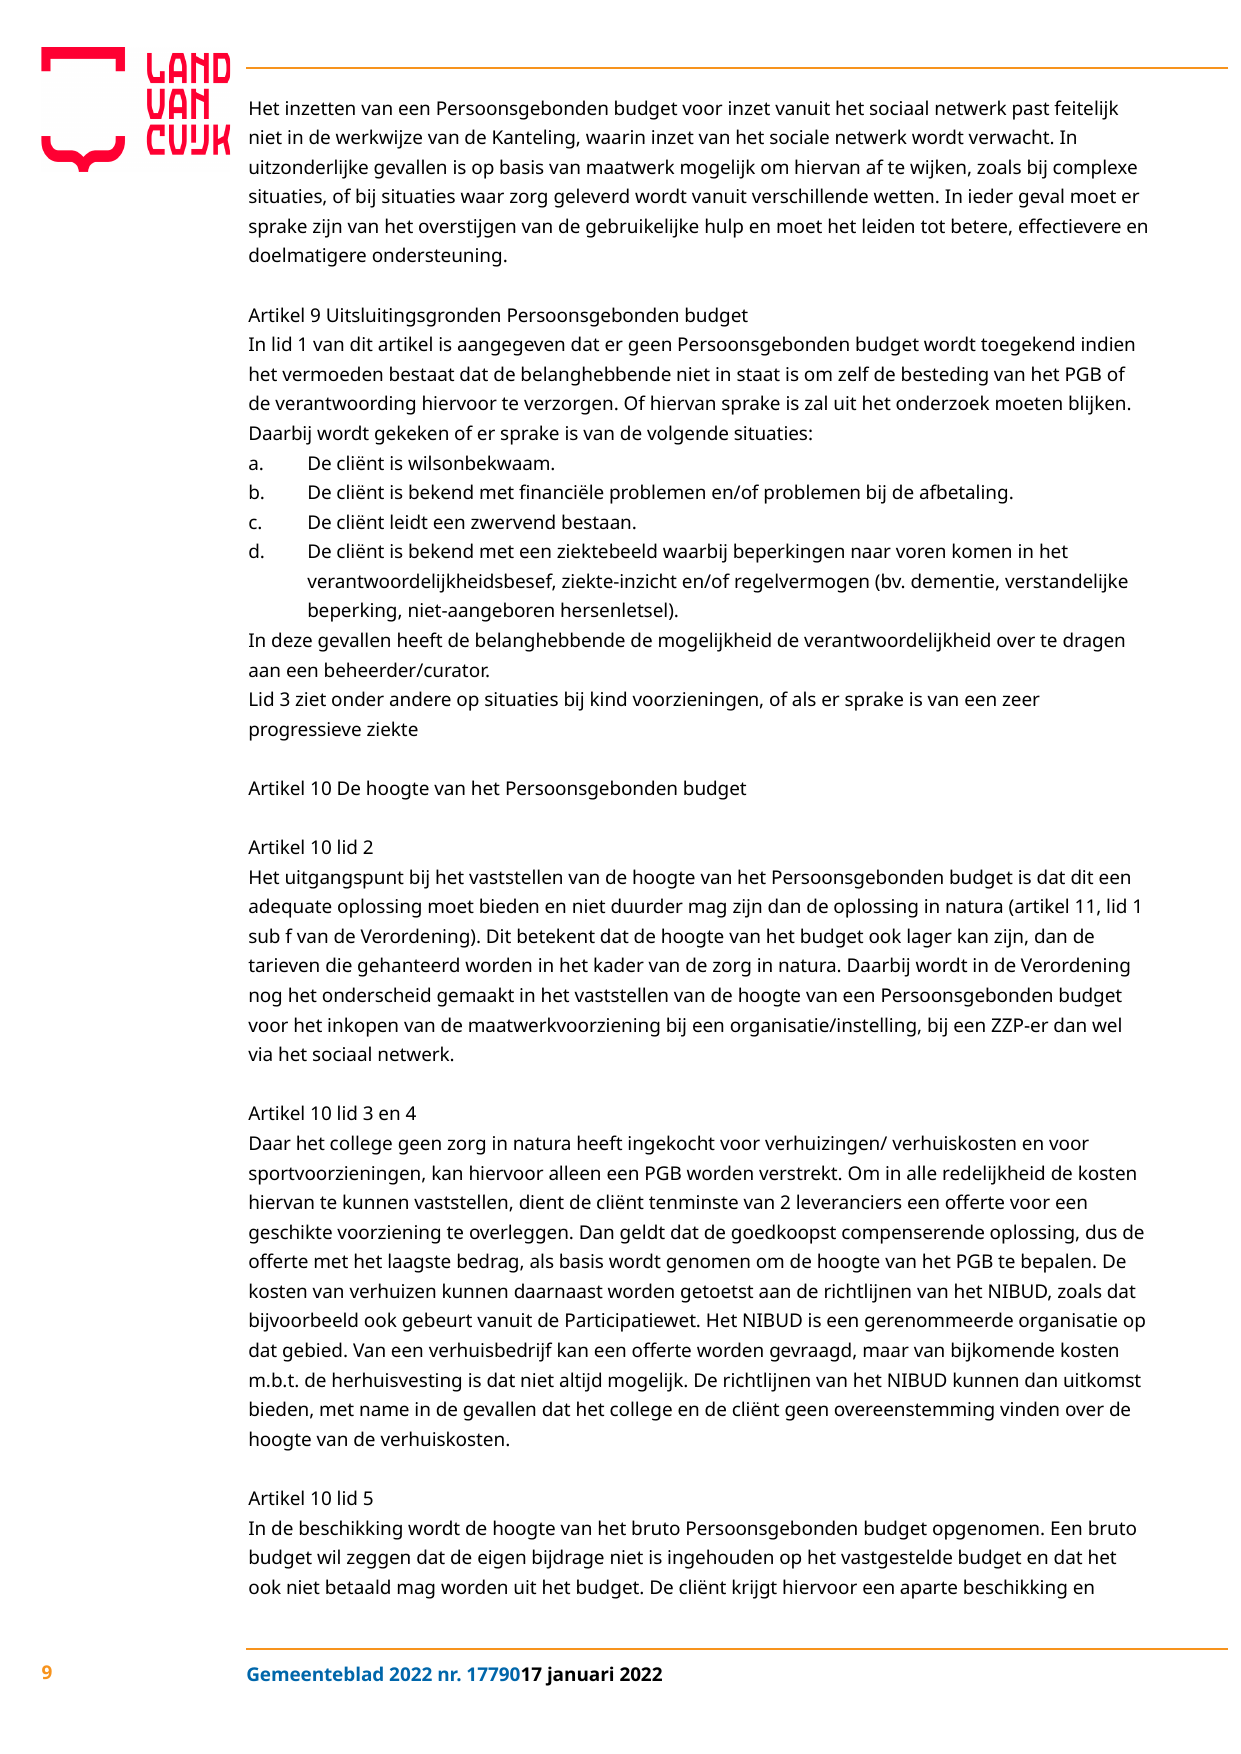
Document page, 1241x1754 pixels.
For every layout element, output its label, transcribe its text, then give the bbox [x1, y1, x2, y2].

text Artikel 10 lid 5 [248, 1485, 1152, 1511]
text Artikel 9 Uitsluitingsgronden Persoonsgebonden budget [248, 302, 1152, 328]
text Artikel 10 De hoogte van het Persoonsgebonden budget [248, 775, 1152, 801]
list De cliënt is bekend met een ziektebeeld waarbij beperkingen naar voren komen in het verantwoordelijkheidsbesef, ziekte-inzicht en/of regelvermogen (bv. dementie, verstandelijke beperking, niet-aangeboren hersenletsel). [248, 538, 1152, 623]
text In lid 1 van dit artikel is aangegeven dat er geen Persoonsgebonden budget wordt toegekend indien het vermoeden bestaat dat de belanghebbende niet in staat is om zelf de besteding van het PGB of de verantwoording hiervoor te verzorgen. Of hiervan sprake is zal uit het onderzoek moeten blijken. Daarbij wordt gekeken of er sprake is van de volgende situaties: [248, 331, 1152, 446]
text Het inzetten van een Persoonsgebonden budget voor inzet vanuit het sociaal netwerk past feitelijk niet in de werkwijze van de Kanteling, waarin inzet van het sociale netwerk wordt verwacht. In uitzonderlijke gevallen is op basis van maatwerk mogelijk om hiervan af te wijken, zoals bij complexe situaties, of bij situaties waar zorg geleverd wordt vanuit verschillende wetten. In ieder geval moet er sprake zijn van het overstijgen van de gebruikelijke hulp en moet het leiden tot betere, effectievere en doelmatigere ondersteuning. [248, 95, 1152, 268]
picture [41, 47, 231, 172]
text In deze gevallen heeft de belanghebbende de mogelijkheid de verantwoordelijkheid over te dragen aan een beheerder/curator. [248, 627, 1152, 683]
text Daar het college geen zorg in natura heeft ingekocht voor verhuizingen/ verhuiskosten en voor sportvoorzieningen, kan hiervoor alleen een PGB worden verstrekt. Om in alle redelijkheid de kosten hiervan te kunnen vaststellen, dient de cliënt tenminste van 2 leveranciers een offerte voor een geschikte voorziening te overleggen. Dan geldt dat de goedkoopst compenserende oplossing, dus de offerte met het laagste bedrag, als basis wordt genomen om de hoogte van het PGB te bepalen. De kosten van verhuizen kunnen daarnaast worden getoetst aan de richtlijnen van het NIBUD, zoals dat bijvoorbeeld ook gebeurt vanuit de Participatiewet. Het NIBUD is een gerenommeerde organisatie op dat gebied. Van een verhuisbedrijf kan een offerte worden gevraagd, maar van bijkomende kosten m.b.t. de herhuisvesting is dat niet altijd mogelijk. De richtlijnen van het NIBUD kunnen dan uitkomst bieden, met name in de gevallen dat het college en de cliënt geen overeenstemming vinden over de hoogte van de verhuiskosten. [248, 1130, 1152, 1452]
list De cliënt is wilsonbekwaam. [248, 450, 1152, 476]
text In de beschikking wordt de hoogte van het bruto Persoonsgebonden budget opgenomen. Een bruto budget wil zeggen dat de eigen bijdrage niet is ingehouden op het vastgestelde budget en dat het ook niet betaald mag worden uit het budget. De cliënt krijgt hiervoor een aparte beschikking en [248, 1515, 1152, 1600]
text Het uitgangspunt bij het vaststellen van de hoogte van het Persoonsgebonden budget is dat dit een adequate oplossing moet bieden en niet duurder mag zijn dan de oplossing in natura (artikel 11, lid 1 sub f van de Verordening). Dit betekent dat de hoogte van het budget ook lager kan zijn, dan de tarieven die gehanteerd worden in het kader van de zorg in natura. Daarbij wordt in de Verordening nog het onderscheid gemaakt in het vaststellen van de hoogte van een Persoonsgebonden budget voor het inkopen van de maatwerkvoorziening bij een organisatie/instelling, bij een ZZP-er dan wel via het sociaal netwerk. [248, 864, 1152, 1067]
text Artikel 10 lid 2 [248, 834, 1152, 860]
list De cliënt is bekend met financiële problemen en/of problemen bij de afbetaling. [248, 479, 1152, 505]
text Lid 3 ziet onder andere op situaties bij kind voorzieningen, of als er sprake is van een zeer progressieve ziekte [248, 686, 1152, 742]
text Artikel 10 lid 3 en 4 [248, 1101, 1152, 1126]
list De cliënt leidt een zwervend bestaan. [248, 509, 1152, 535]
